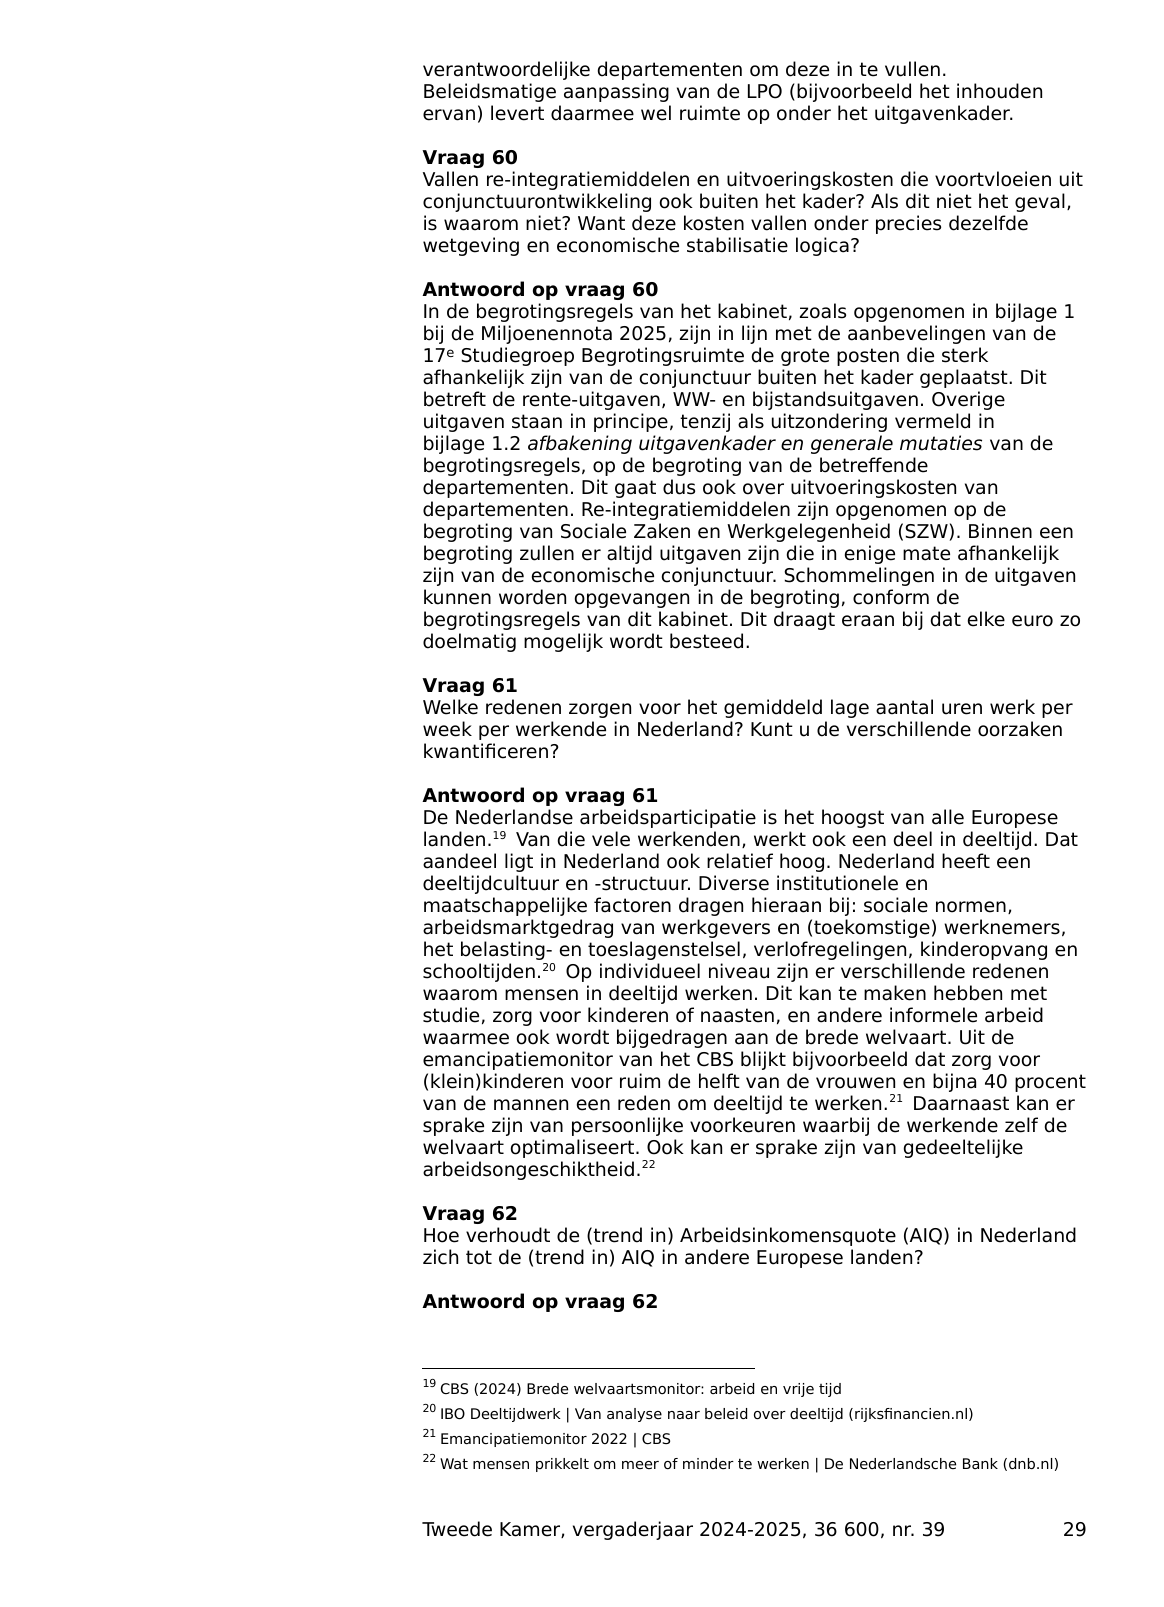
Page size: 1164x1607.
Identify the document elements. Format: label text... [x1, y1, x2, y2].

text Vraag 60 [422, 147, 1087, 169]
text Wat mensen prikkelt om meer of minder te werken | De Nederlandsche Bank (dnb.nl) [422, 1452, 1087, 1474]
text Vallen re-integratiemiddelen en uitvoeringskosten die voortvloeien uit conjunctuurontwikkeling ook buiten het kader? Als dit niet het geval, is waarom niet? Want deze kosten vallen onder precies dezelfde wetgeving en economische stabilisatie logica? [422, 169, 1087, 257]
text In de begrotingsregels van het kabinet, zoals opgenomen in bijlage 1 bij de Miljoenennota 2025, zijn in lijn met de aanbevelingen van de 17e Studiegroep Begrotingsruimte de grote posten die sterk afhankelijk zijn van de conjunctuur buiten het kader geplaatst. Dit betreft de rente-uitgaven, WW- en bijstandsuitgaven. Overige uitgaven staan in principe, tenzij als uitzondering vermeld in bijlage 1.2 afbakening uitgavenkader en generale mutaties van de begrotingsregels, op de begroting van de betreffende departementen. Dit gaat dus ook over uitvoeringskosten van departementen. Re-integratiemiddelen zijn opgenomen op de begroting van Sociale Zaken en Werkgelegenheid (SZW). Binnen een begroting zullen er altijd uitgaven zijn die in enige mate afhankelijk zijn van de economische conjunctuur. Schommelingen in de uitgaven kunnen worden opgevangen in de begroting, conform de begrotingsregels van dit kabinet. Dit draagt eraan bij dat elke euro zo doelmatig mogelijk wordt besteed. [422, 301, 1087, 653]
text CBS (2024) Brede welvaartsmonitor: arbeid en vrije tijd [422, 1377, 1087, 1399]
text Hoe verhoudt de (trend in) Arbeidsinkomensquote (AIQ) in Nederland zich tot de (trend in) AIQ in andere Europese landen? [422, 1225, 1087, 1269]
text Vraag 62 [422, 1203, 1087, 1225]
text Vraag 61 [422, 675, 1087, 697]
text Antwoord op vraag 62 [422, 1291, 1087, 1313]
text Emancipatiemonitor 2022 | CBS [422, 1427, 1087, 1449]
text IBO Deeltijdwerk | Van analyse naar beleid over deeltijd (rijksfinancien.nl) [422, 1402, 1087, 1424]
text Antwoord op vraag 61 [422, 785, 1087, 807]
text verantwoordelijke departementen om deze in te vullen. Beleidsmatige aanpassing van de LPO (bijvoorbeeld het inhouden ervan) levert daarmee wel ruimte op onder het uitgavenkader. [422, 59, 1087, 125]
text Welke redenen zorgen voor het gemiddeld lage aantal uren werk per week per werkende in Nederland? Kunt u de verschillende oorzaken kwantificeren? [422, 697, 1087, 763]
text Antwoord op vraag 60 [422, 279, 1087, 301]
text De Nederlandse arbeidsparticipatie is het hoogst van alle Europese landen. Van die vele werkenden, werkt ook een deel in deeltijd. Dat aandeel ligt in Nederland ook relatief hoog. Nederland heeft een deeltijdcultuur en -structuur. Diverse institutionele en maatschappelijke factoren dragen hieraan bij: sociale normen, arbeidsmarktgedrag van werkgevers en (toekomstige) werknemers, het belasting- en toeslagenstelsel, verlofregelingen, kinderopvang en schooltijden. Op individueel niveau zijn er verschillende redenen waarom mensen in deeltijd werken. Dit kan te maken hebben met studie, zorg voor kinderen of naasten, en andere informele arbeid waarmee ook wordt bijgedragen aan de brede welvaart. Uit de emancipatiemonitor van het CBS blijkt bijvoorbeeld dat zorg voor (klein)kinderen voor ruim de helft van de vrouwen en bijna 40 procent van de mannen een reden om deeltijd te werken. Daarnaast kan er sprake zijn van persoonlijke voorkeuren waarbij de werkende zelf de welvaart optimaliseert. Ook kan er sprake zijn van gedeeltelijke arbeidsongeschiktheid. [422, 807, 1087, 1181]
